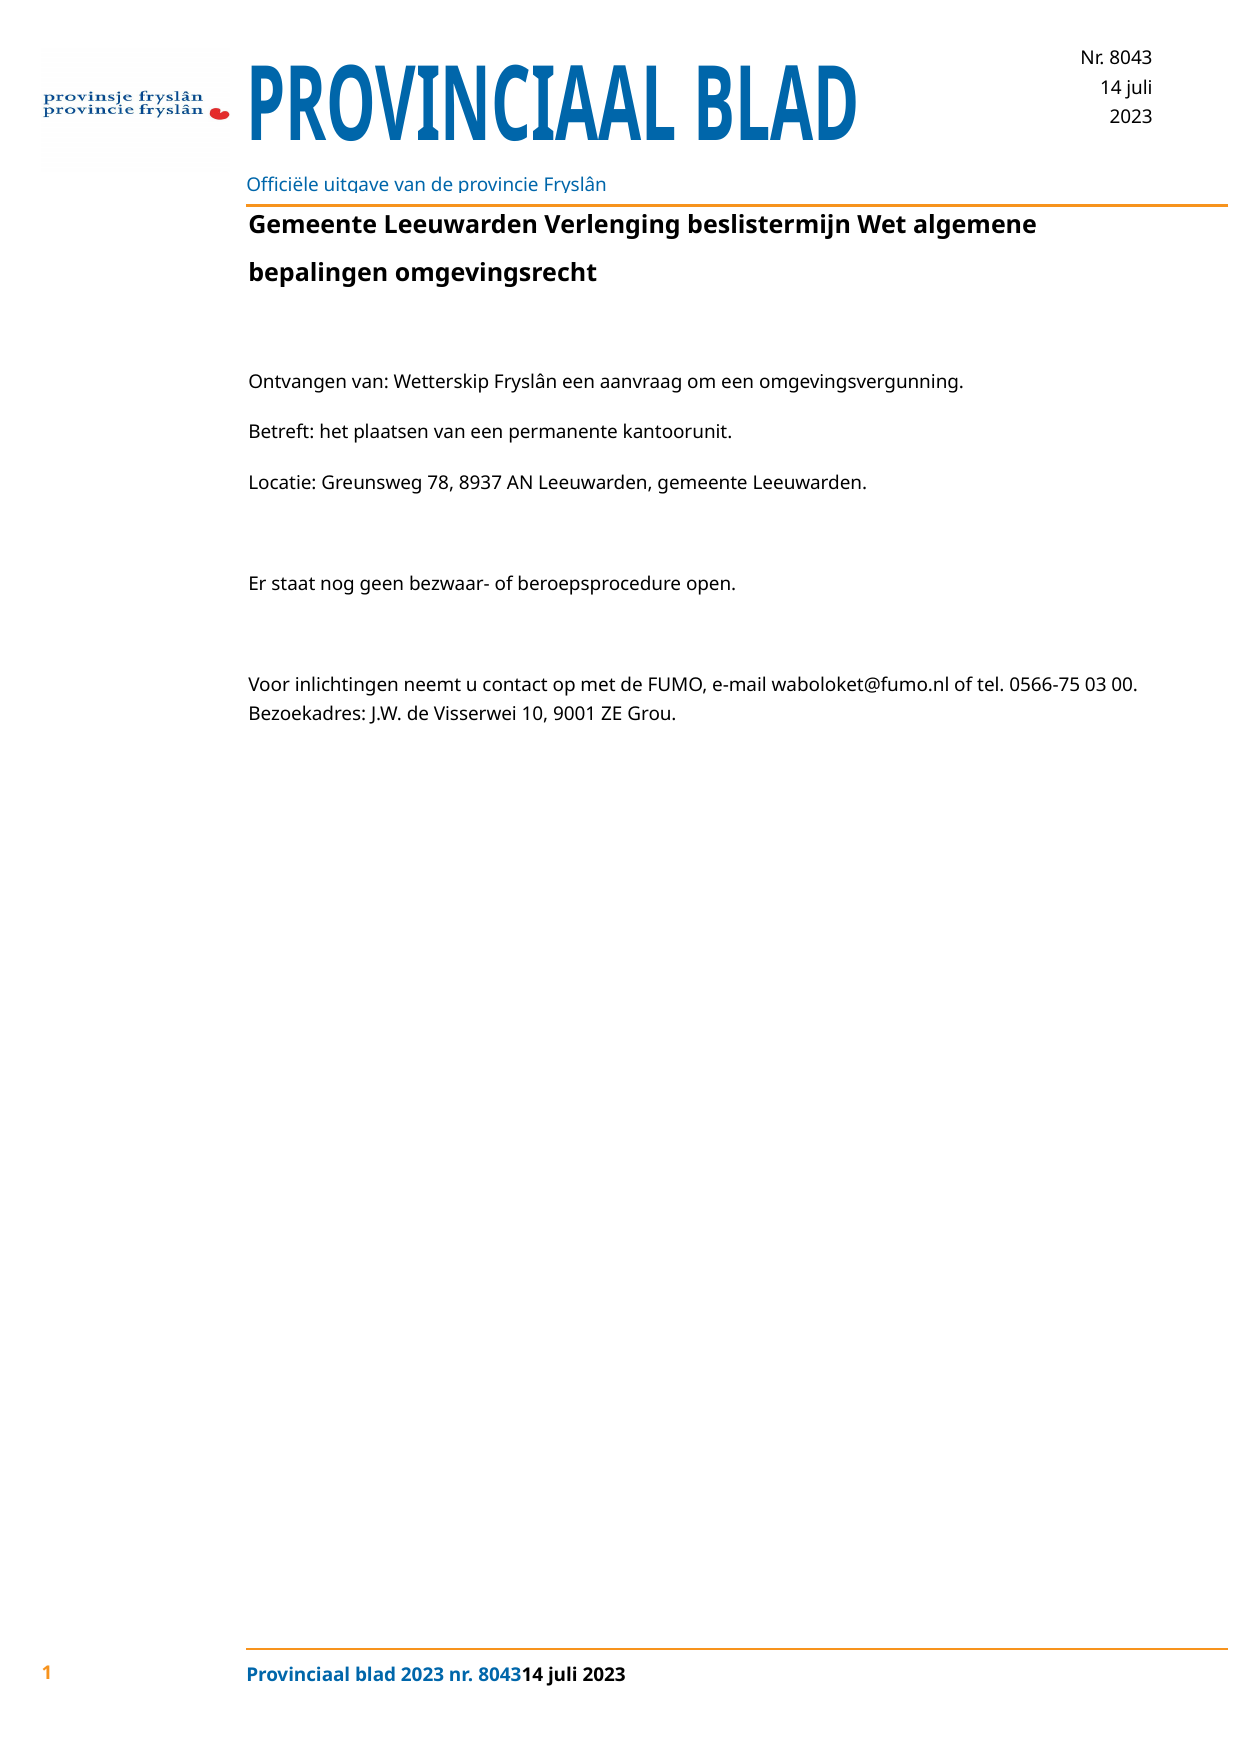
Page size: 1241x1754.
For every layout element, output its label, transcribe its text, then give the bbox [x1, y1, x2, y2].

text Voor inlichtingen neemt u contact op met de FUMO, e-mail waboloket@fumo.nl of tel. 0566-75 03 00. Bezoekadres: J.W. de Visserwei 10, 9001 ZE Grou. [248, 671, 1152, 726]
text Betreft: het plaatsen van een permanente kantoorunit. [248, 419, 1152, 444]
picture [41, 47, 231, 172]
text Er staat nog geen bezwaar- of beroepsprocedure open. [248, 570, 1152, 596]
text Gemeente Leeuwarden Verlenging beslistermijn Wet algemene bepalingen omgevingsrecht [248, 207, 1152, 288]
text Ontvangen van: Wetterskip Fryslân een aanvraag om een omgevingsvergunning. [248, 368, 1152, 394]
text Locatie: Greunsweg 78, 8937 AN Leeuwarden, gemeente Leeuwarden. [248, 469, 1152, 495]
